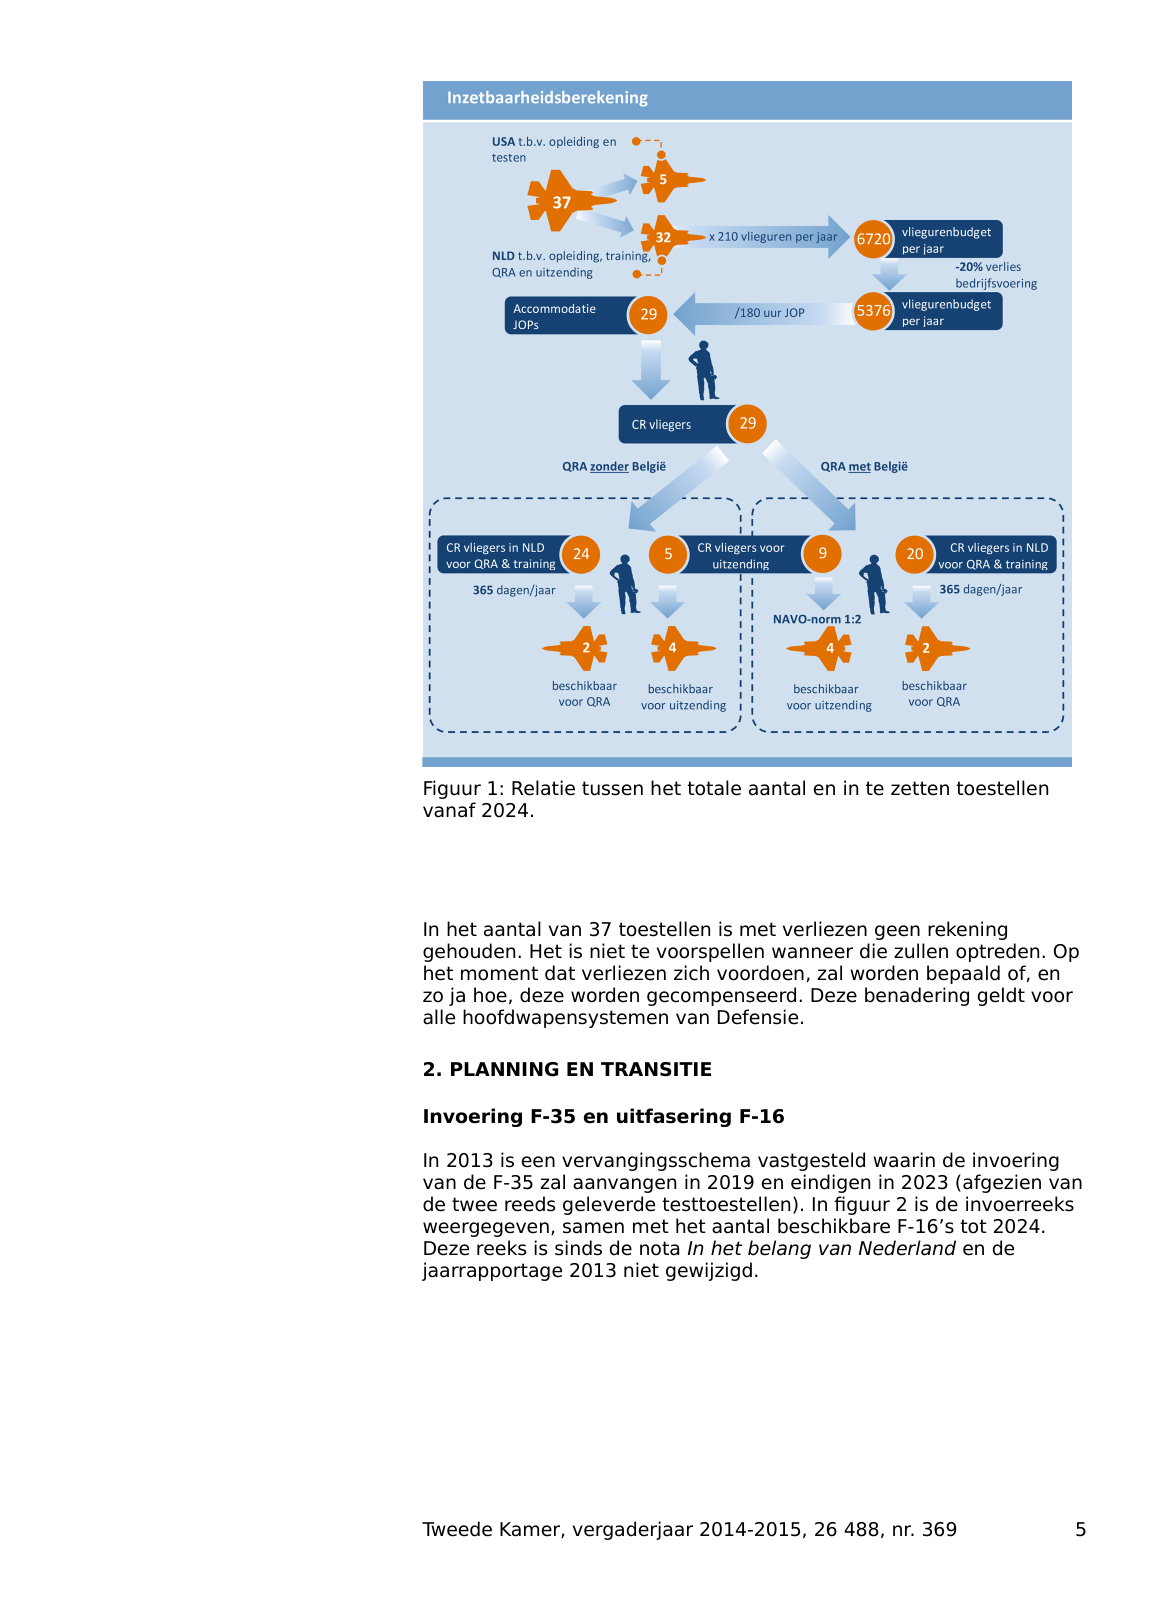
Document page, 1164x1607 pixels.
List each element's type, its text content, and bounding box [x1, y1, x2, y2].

text In 2013 is een vervangingsschema vastgesteld waarin de invoering van de F-35 zal aanvangen in 2019 en eindigen in 2023 (afgezien van de twee reeds geleverde testtoestellen). In figuur 2 is de invoerreeks weergegeven, samen met het aantal beschikbare F-16’s tot 2024. Deze reeks is sinds de nota In het belang van Nederland en de jaarrapportage 2013 niet gewijzigd. [422, 1150, 1087, 1282]
subtitle 2. PLANNING EN TRANSITIE [422, 1059, 1087, 1081]
text In het aantal van 37 toestellen is met verliezen geen rekening gehouden. Het is niet te voorspellen wanneer die zullen optreden. Op het moment dat verliezen zich voordoen, zal worden bepaald of, en zo ja hoe, deze worden gecompenseerd. Deze benadering geldt voor alle hoofdwapensystemen van Defensie. [422, 919, 1087, 1029]
subtitle Invoering F-35 en uitfasering F-16 [422, 1106, 1087, 1128]
picture [422, 81, 1072, 767]
text Figuur 1: Relatie tussen het totale aantal en in te zetten toestellen vanaf 2024. [422, 778, 1072, 822]
